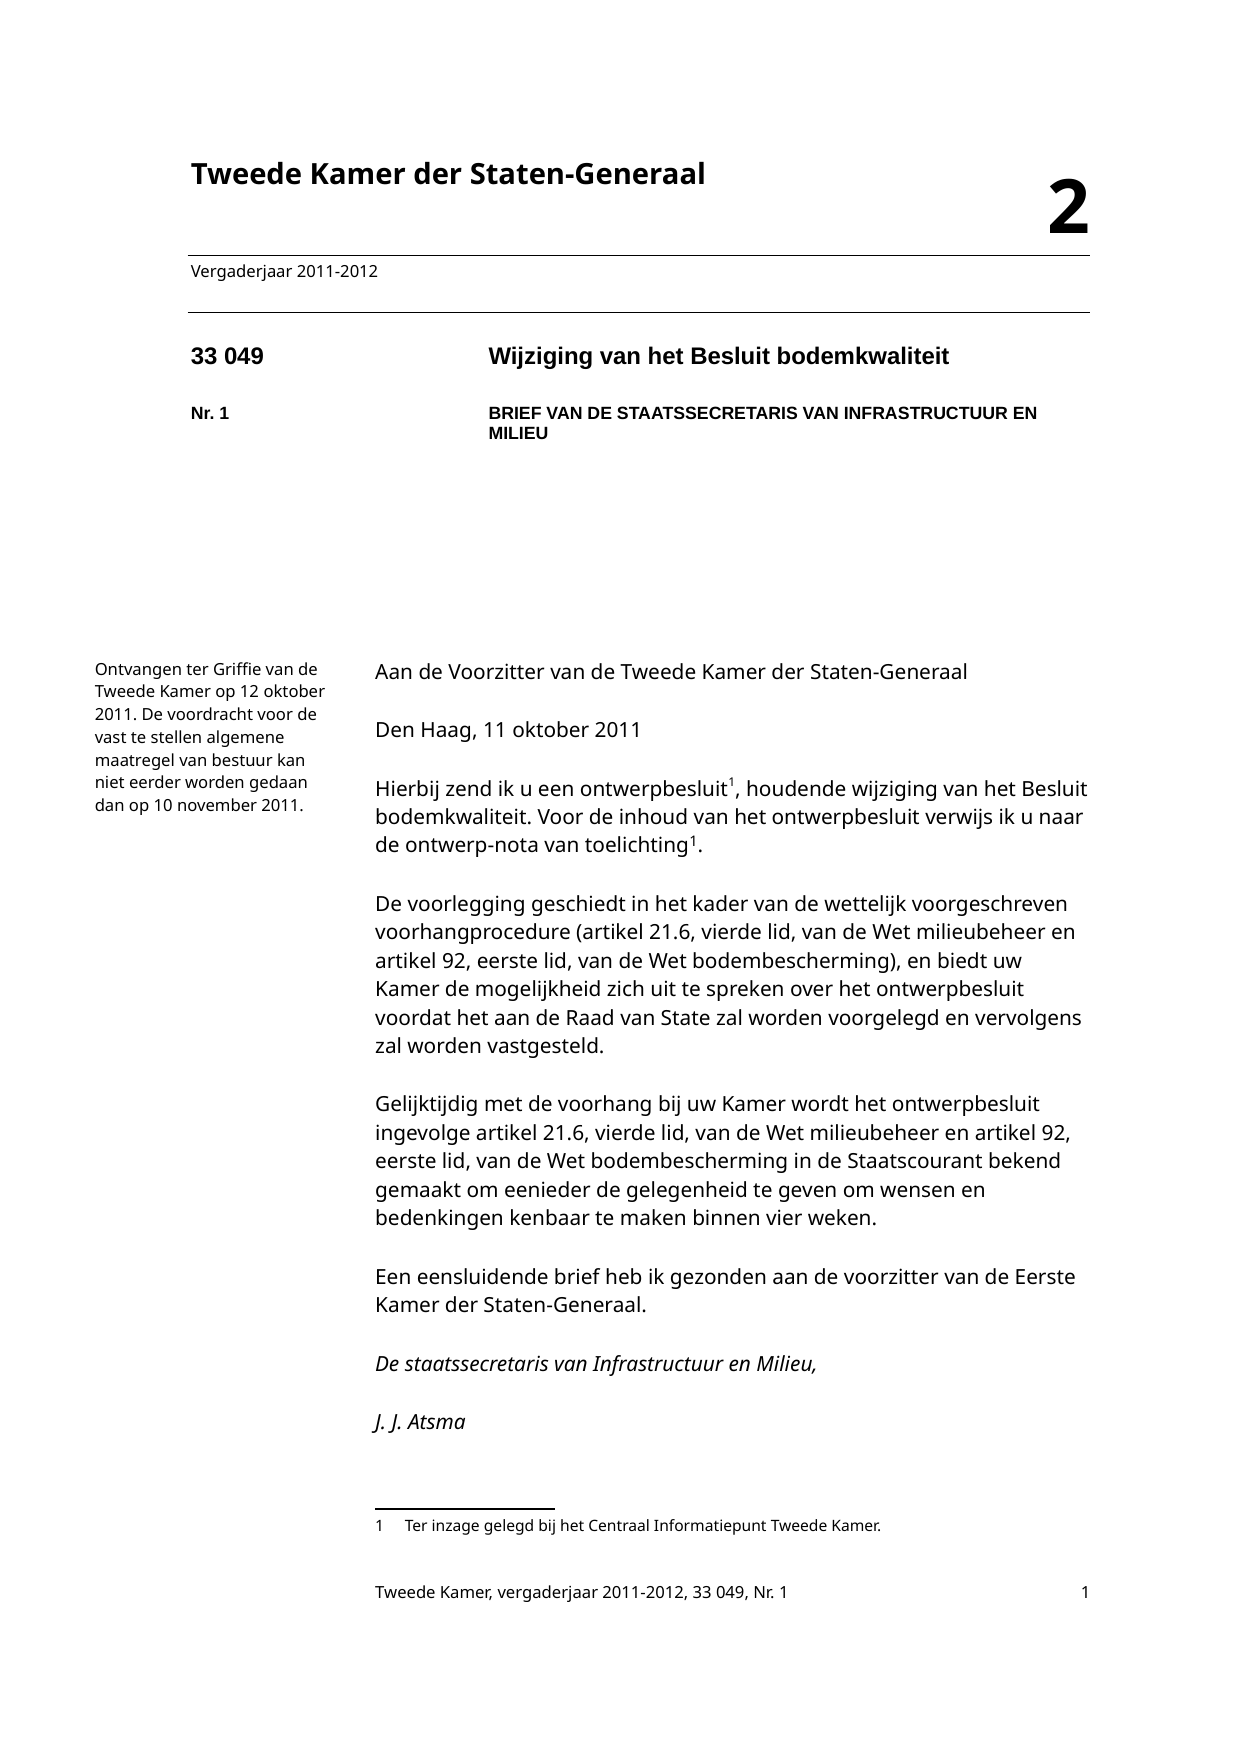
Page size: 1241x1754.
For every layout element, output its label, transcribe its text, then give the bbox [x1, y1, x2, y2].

table_cell Vergaderjaar 2011-2012 [188, 256, 485, 312]
text Ontvangen ter Griffie van de Tweede Kamer op 12 oktober 2011. De voordracht voor de vast te stellen algemene maatregel van bestuur kan niet eerder worden gedaan dan op 10 november 2011. [94, 657, 328, 816]
table_header 2 [910, 150, 1090, 255]
table_cell [485, 313, 1090, 339]
table_cell Nr. 1 [188, 399, 485, 539]
table_cell [188, 313, 485, 339]
table_cell BRIEF VAN DE STAATSSECRETARIS VAN INFRASTRUCTUUR EN MILIEU [485, 399, 1090, 539]
text De staatssecretaris van Infrastructuur en Milieu, [375, 1349, 1090, 1377]
text Aan de Voorzitter van de Tweede Kamer der Staten-Generaal [375, 657, 1090, 686]
text Een eensluidende brief heb ik gezonden aan de voorzitter van de Eerste Kamer der Staten-Generaal. [375, 1262, 1090, 1319]
table_cell [485, 256, 1090, 312]
table_header Tweede Kamer der Staten-Generaal [188, 150, 909, 255]
text Den Haag, 11 oktober 2011 [375, 715, 1090, 744]
text De voorlegging geschiedt in het kader van de wettelijk voorgeschreven voorhangprocedure (artikel 21.6, vierde lid, van de Wet milieubeheer en artikel 92, eerste lid, van de Wet bodembescherming), en biedt uw Kamer de mogelijkheid zich uit te spreken over het ontwerpbesluit voordat het aan de Raad van State zal worden voorgelegd en vervolgens zal worden vastgesteld. [375, 889, 1090, 1059]
text Ter inzage gelegd bij het Centraal Informatiepunt Tweede Kamer. [375, 1508, 1090, 1536]
text J. J. Atsma [375, 1407, 1090, 1436]
text Gelijktijdig met de voorhang bij uw Kamer wordt het ontwerpbesluit ingevolge artikel 21.6, vierde lid, van de Wet milieubeheer en artikel 92, eerste lid, van de Wet bodembescherming in de Staatscourant bekend gemaakt om eenieder de gelegenheid te geven om wensen en bedenkingen kenbaar te maken binnen vier weken. [375, 1089, 1090, 1232]
table_cell 33 049 [188, 339, 485, 399]
text Hierbij zend ik u een ontwerpbesluit, houdende wijziging van het Besluit bodemkwaliteit. Voor de inhoud van het ontwerpbesluit verwijs ik u naar de ontwerp-nota van toelichting1. [375, 774, 1090, 859]
table_cell Wijziging van het Besluit bodemkwaliteit [485, 339, 1090, 399]
